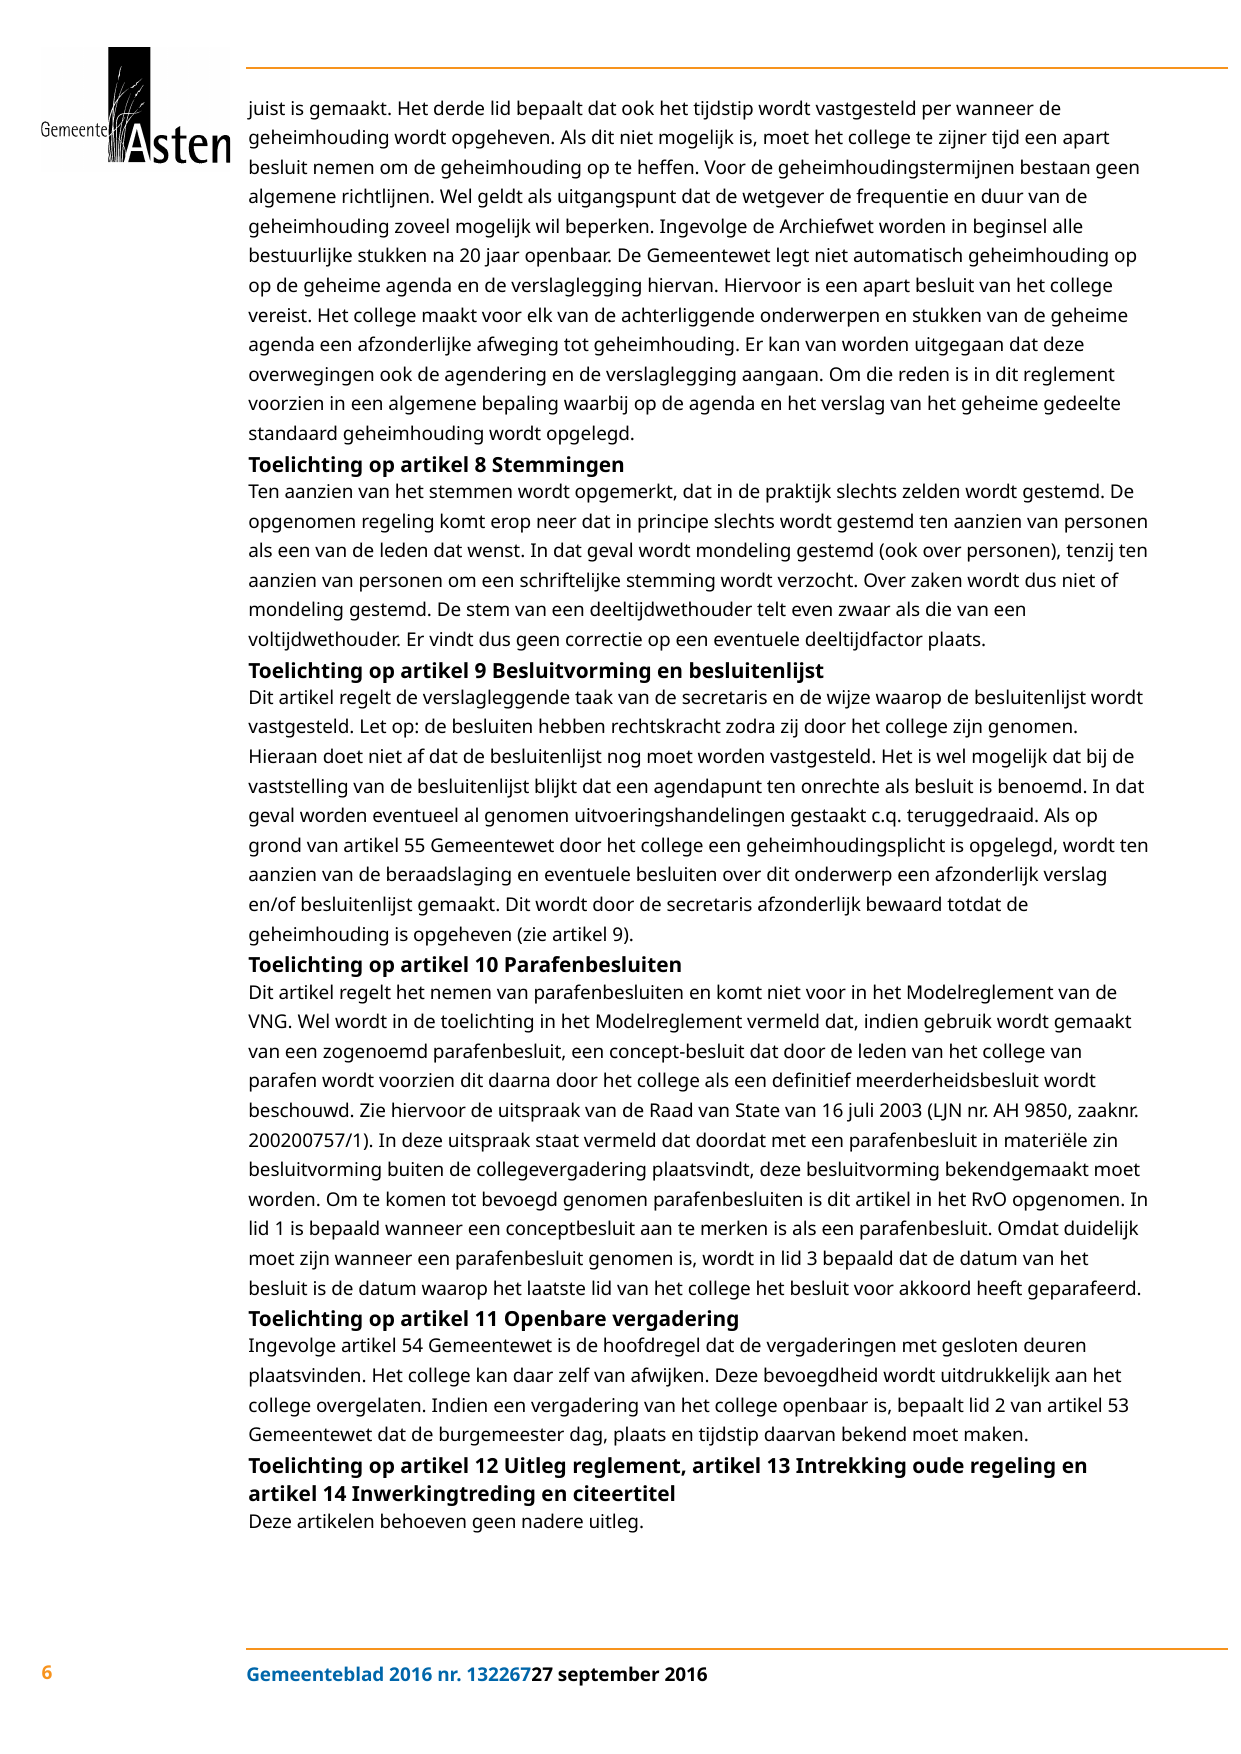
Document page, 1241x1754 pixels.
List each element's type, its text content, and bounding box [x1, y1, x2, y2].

text Toelichting op artikel 8 Stemmingen [248, 450, 1152, 478]
text Toelichting op artikel 12 Uitleg reglement, artikel 13 Intrekking oude regeling en artikel 14 Inwerkingtreding en citeertitel [248, 1451, 1152, 1508]
text juist is gemaakt. Het derde lid bepaalt dat ook het tijdstip wordt vastgesteld per wanneer de geheimhouding wordt opgeheven. Als dit niet mogelijk is, moet het college te zijner tijd een apart besluit nemen om de geheimhouding op te heffen. Voor de geheimhoudingstermijnen bestaan geen algemene richtlijnen. Wel geldt als uitgangspunt dat de wetgever de frequentie en duur van de geheimhouding zoveel mogelijk wil beperken. Ingevolge de Archiefwet worden in beginsel alle bestuurlijke stukken na 20 jaar openbaar. De Gemeentewet legt niet automatisch geheimhouding op op de geheime agenda en de verslaglegging hiervan. Hiervoor is een apart besluit van het college vereist. Het college maakt voor elk van de achterliggende onderwerpen en stukken van de geheime agenda een afzonderlijke afweging tot geheimhouding. Er kan van worden uitgegaan dat deze overwegingen ook de agendering en de verslaglegging aangaan. Om die reden is in dit reglement voorzien in een algemene bepaling waarbij op de agenda en het verslag van het geheime gedeelte standaard geheimhouding wordt opgelegd. [248, 95, 1152, 446]
table_header [637, 1538, 1152, 1563]
text Dit artikel regelt de verslagleggende taak van de secretaris en de wijze waarop de besluitenlijst wordt vastgesteld. Let op: de besluiten hebben rechtskracht zodra zij door het college zijn genomen. Hieraan doet niet af dat de besluitenlijst nog moet worden vastgesteld. Het is wel mogelijk dat bij de vaststelling van de besluitenlijst blijkt dat een agendapunt ten onrechte als besluit is benoemd. In dat geval worden eventueel al genomen uitvoeringshandelingen gestaakt c.q. teruggedraaid. Als op grond van artikel 55 Gemeentewet door het college een geheimhoudingsplicht is opgelegd, wordt ten aanzien van de beraadslaging en eventuele besluiten over dit onderwerp een afzonderlijk verslag en/of besluitenlijst gemaakt. Dit wordt door de secretaris afzonderlijk bewaard totdat de geheimhouding is opgeheven (zie artikel 9). [248, 684, 1152, 947]
table_header [248, 1538, 637, 1563]
text Ingevolge artikel 54 Gemeentewet is de hoofdregel dat de vergaderingen met gesloten deuren plaatsvinden. Het college kan daar zelf van afwijken. Deze bevoegdheid wordt uitdrukkelijk aan het college overgelaten. Indien een vergadering van het college openbaar is, bepaalt lid 2 van artikel 53 Gemeentewet dat de burgemeester dag, plaats en tijdstip daarvan bekend moet maken. [248, 1333, 1152, 1447]
picture [41, 47, 231, 172]
text Toelichting op artikel 9 Besluitvorming en besluitenlijst [248, 656, 1152, 684]
text Deze artikelen behoeven geen nadere uitleg. [248, 1508, 1152, 1534]
text Toelichting op artikel 11 Openbare vergadering [248, 1304, 1152, 1333]
text Toelichting op artikel 10 Parafenbesluiten [248, 950, 1152, 979]
text Dit artikel regelt het nemen van parafenbesluiten en komt niet voor in het Modelreglement van de VNG. Wel wordt in de toelichting in het Modelreglement vermeld dat, indien gebruik wordt gemaakt van een zogenoemd parafenbesluit, een concept-besluit dat door de leden van het college van parafen wordt voorzien dit daarna door het college als een definitief meerderheidsbesluit wordt beschouwd. Zie hiervoor de uitspraak van de Raad van State van 16 juli 2003 (LJN nr. AH 9850, zaaknr. 200200757/1). In deze uitspraak staat vermeld dat doordat met een parafenbesluit in materiële zin besluitvorming buiten de collegevergadering plaatsvindt, deze besluitvorming bekendgemaakt moet worden. Om te komen tot bevoegd genomen parafenbesluiten is dit artikel in het RvO opgenomen. In lid 1 is bepaald wanneer een conceptbesluit aan te merken is als een parafenbesluit. Omdat duidelijk moet zijn wanneer een parafenbesluit genomen is, wordt in lid 3 bepaald dat de datum van het besluit is de datum waarop het laatste lid van het college het besluit voor akkoord heeft geparafeerd. [248, 979, 1152, 1300]
text Ten aanzien van het stemmen wordt opgemerkt, dat in de praktijk slechts zelden wordt gestemd. De opgenomen regeling komt erop neer dat in principe slechts wordt gestemd ten aanzien van personen als een van de leden dat wenst. In dat geval wordt mondeling gestemd (ook over personen), tenzij ten aanzien van personen om een schriftelijke stemming wordt verzocht. Over zaken wordt dus niet of mondeling gestemd. De stem van een deeltijdwethouder telt even zwaar als die van een voltijdwethouder. Er vindt dus geen correctie op een eventuele deeltijdfactor plaats. [248, 478, 1152, 652]
